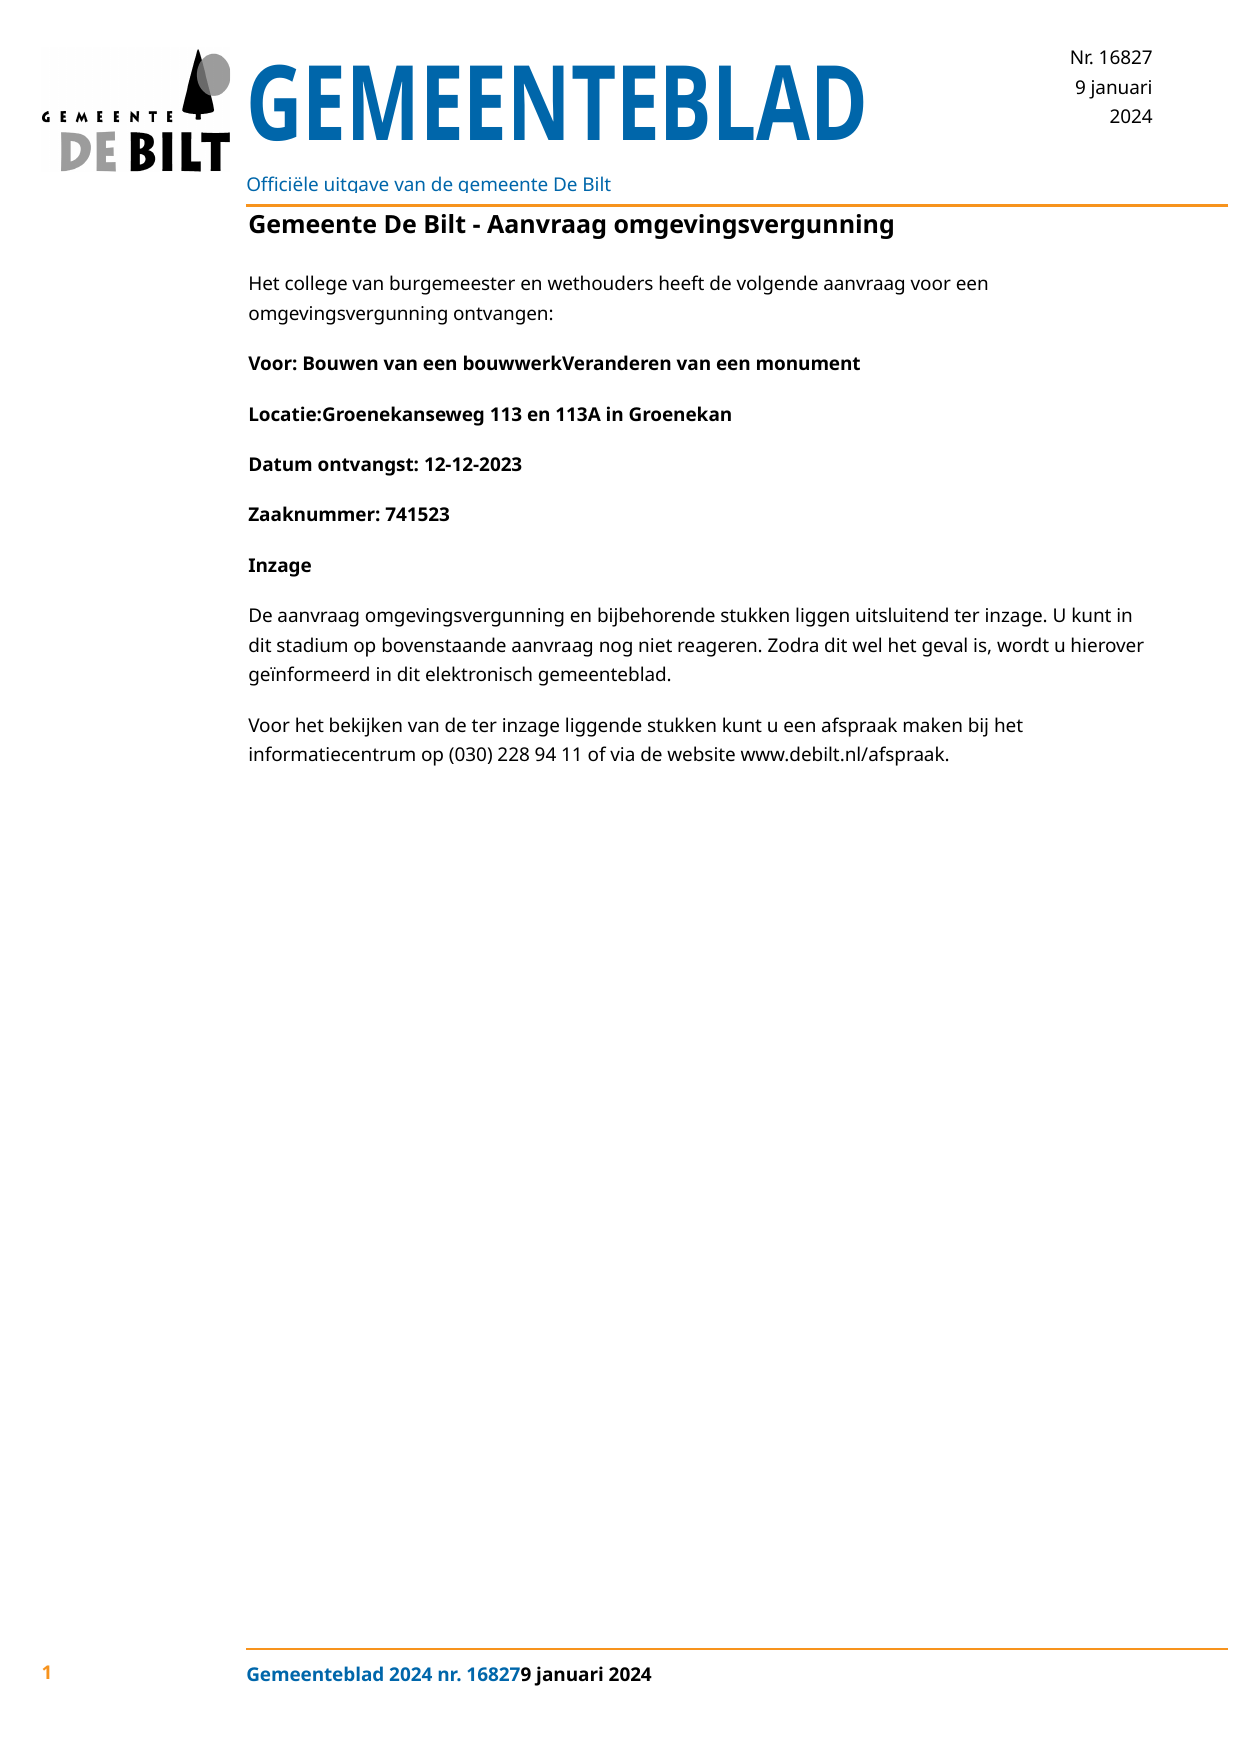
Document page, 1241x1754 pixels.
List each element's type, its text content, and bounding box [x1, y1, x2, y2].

text Zaaknummer: 741523 [248, 502, 1152, 527]
text Locatie:Groenekanseweg 113 en 113A in Groenekan [248, 401, 1152, 426]
text Gemeente De Bilt - Aanvraag omgevingsvergunning [248, 207, 1152, 241]
text Voor: Bouwen van een bouwwerkVeranderen van een monument [248, 350, 1152, 376]
text Datum ontvangst: 12-12-2023 [248, 451, 1152, 477]
text De aanvraag omgevingsvergunning en bijbehorende stukken liggen uitsluitend ter inzage. U kunt in dit stadium op bovenstaande aanvraag nog niet reageren. Zodra dit wel het geval is, wordt u hierover geïnformeerd in dit elektronisch gemeenteblad. [248, 602, 1152, 687]
text Inzage [248, 552, 1152, 578]
text Het college van burgemeester en wethouders heeft de volgende aanvraag voor een omgevingsvergunning ontvangen: [248, 270, 1152, 326]
text Voor het bekijken van de ter inzage liggende stukken kunt u een afspraak maken bij het informatiecentrum op (030) 228 94 11 of via de website www.debilt.nl/afspraak. [248, 712, 1152, 767]
picture [41, 47, 231, 172]
